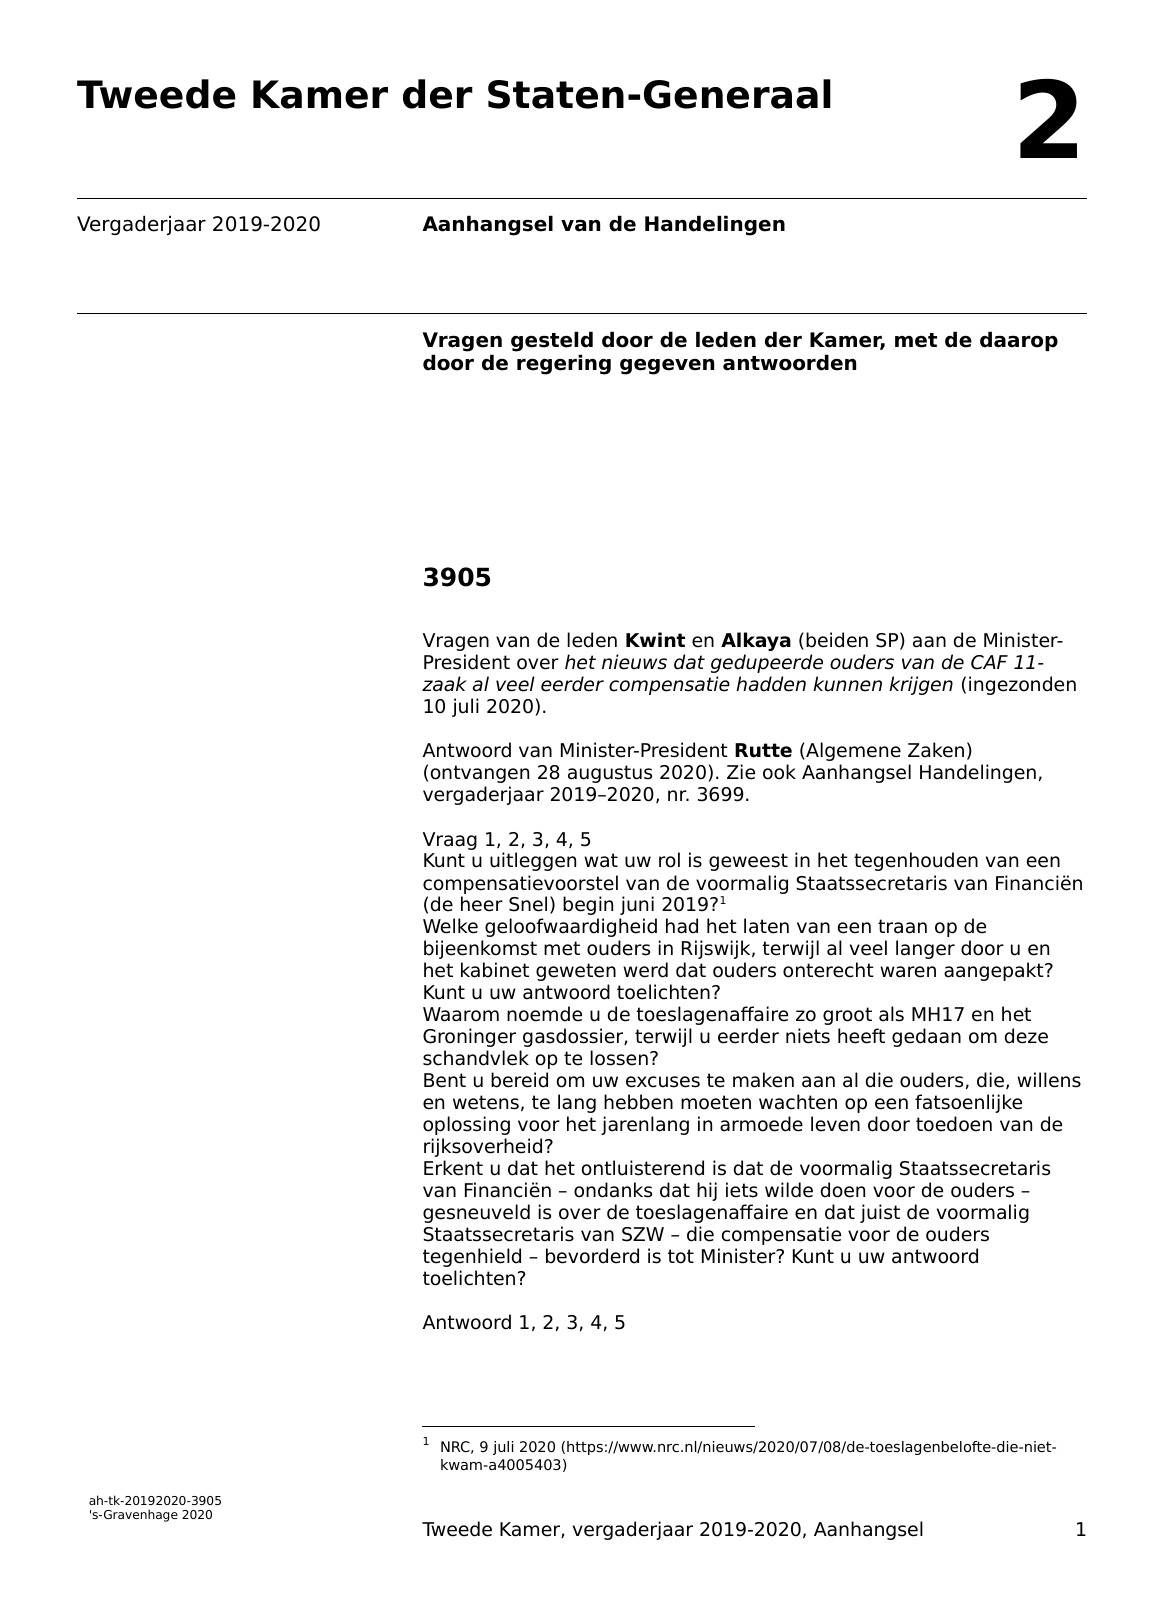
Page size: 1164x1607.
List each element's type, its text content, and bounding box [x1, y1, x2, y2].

text 's-Gravenhage 2020 [88, 1508, 323, 1522]
text Vragen van de leden Kwint en Alkaya (beiden SP) aan de Minister-President over het nieuws dat gedupeerde ouders van de CAF 11-zaak al veel eerder compensatie hadden kunnen krijgen (ingezonden 10 juli 2020). [422, 630, 1087, 718]
text Welke geloofwaardigheid had het laten van een traan op de bijeenkomst met ouders in Rijswijk, terwijl al veel langer door u en het kabinet geweten werd dat ouders onterecht waren aangepakt? Kunt u uw antwoord toelichten? [422, 916, 1087, 1004]
text Antwoord van Minister-President Rutte (Algemene Zaken) (ontvangen 28 augustus 2020). Zie ook Aanhangsel Handelingen, vergaderjaar 2019–2020, nr. 3699. [422, 740, 1087, 806]
text ah-tk-20192020-3905 [88, 1494, 323, 1508]
table_cell Vergaderjaar 2019-2020 [77, 199, 422, 313]
table_cell [77, 314, 422, 375]
table_cell Vragen gesteld door de leden der Kamer, met de daarop door de regering gegeven antwoorden [422, 314, 1087, 375]
text Vraag 1, 2, 3, 4, 5 [422, 828, 1087, 850]
text NRC, 9 juli 2020 (https://www.nrc.nl/nieuws/2020/07/08/de-toeslagenbelofte-die-niet-kwam-a4005403) [422, 1435, 1087, 1474]
text Antwoord 1, 2, 3, 4, 5 [422, 1312, 1087, 1334]
text 3905 [422, 563, 1087, 592]
text Waarom noemde u de toeslagenaffaire zo groot als MH17 en het Groninger gasdossier, terwijl u eerder niets heeft gedaan om deze schandvlek op te lossen? [422, 1004, 1087, 1070]
table_cell Aanhangsel van de Handelingen [422, 199, 1087, 313]
table_header 2 [886, 59, 1087, 198]
text Bent u bereid om uw excuses te maken aan al die ouders, die, willens en wetens, te lang hebben moeten wachten op een fatsoenlijke oplossing voor het jarenlang in armoede leven door toedoen van de rijksoverheid? [422, 1070, 1087, 1158]
text Erkent u dat het ontluisterend is dat de voormalig Staatssecretaris van Financiën – ondanks dat hij iets wilde doen voor de ouders – gesneuveld is over de toeslagenaffaire en dat juist de voormalig Staatssecretaris van SZW – die compensatie voor de ouders tegenhield – bevorderd is tot Minister? Kunt u uw antwoord toelichten? [422, 1158, 1087, 1290]
table_header Tweede Kamer der Staten-Generaal [77, 59, 886, 198]
text Kunt u uitleggen wat uw rol is geweest in het tegenhouden van een compensatievoorstel van de voormalig Staatssecretaris van Financiën (de heer Snel) begin juni 2019? [422, 850, 1087, 916]
